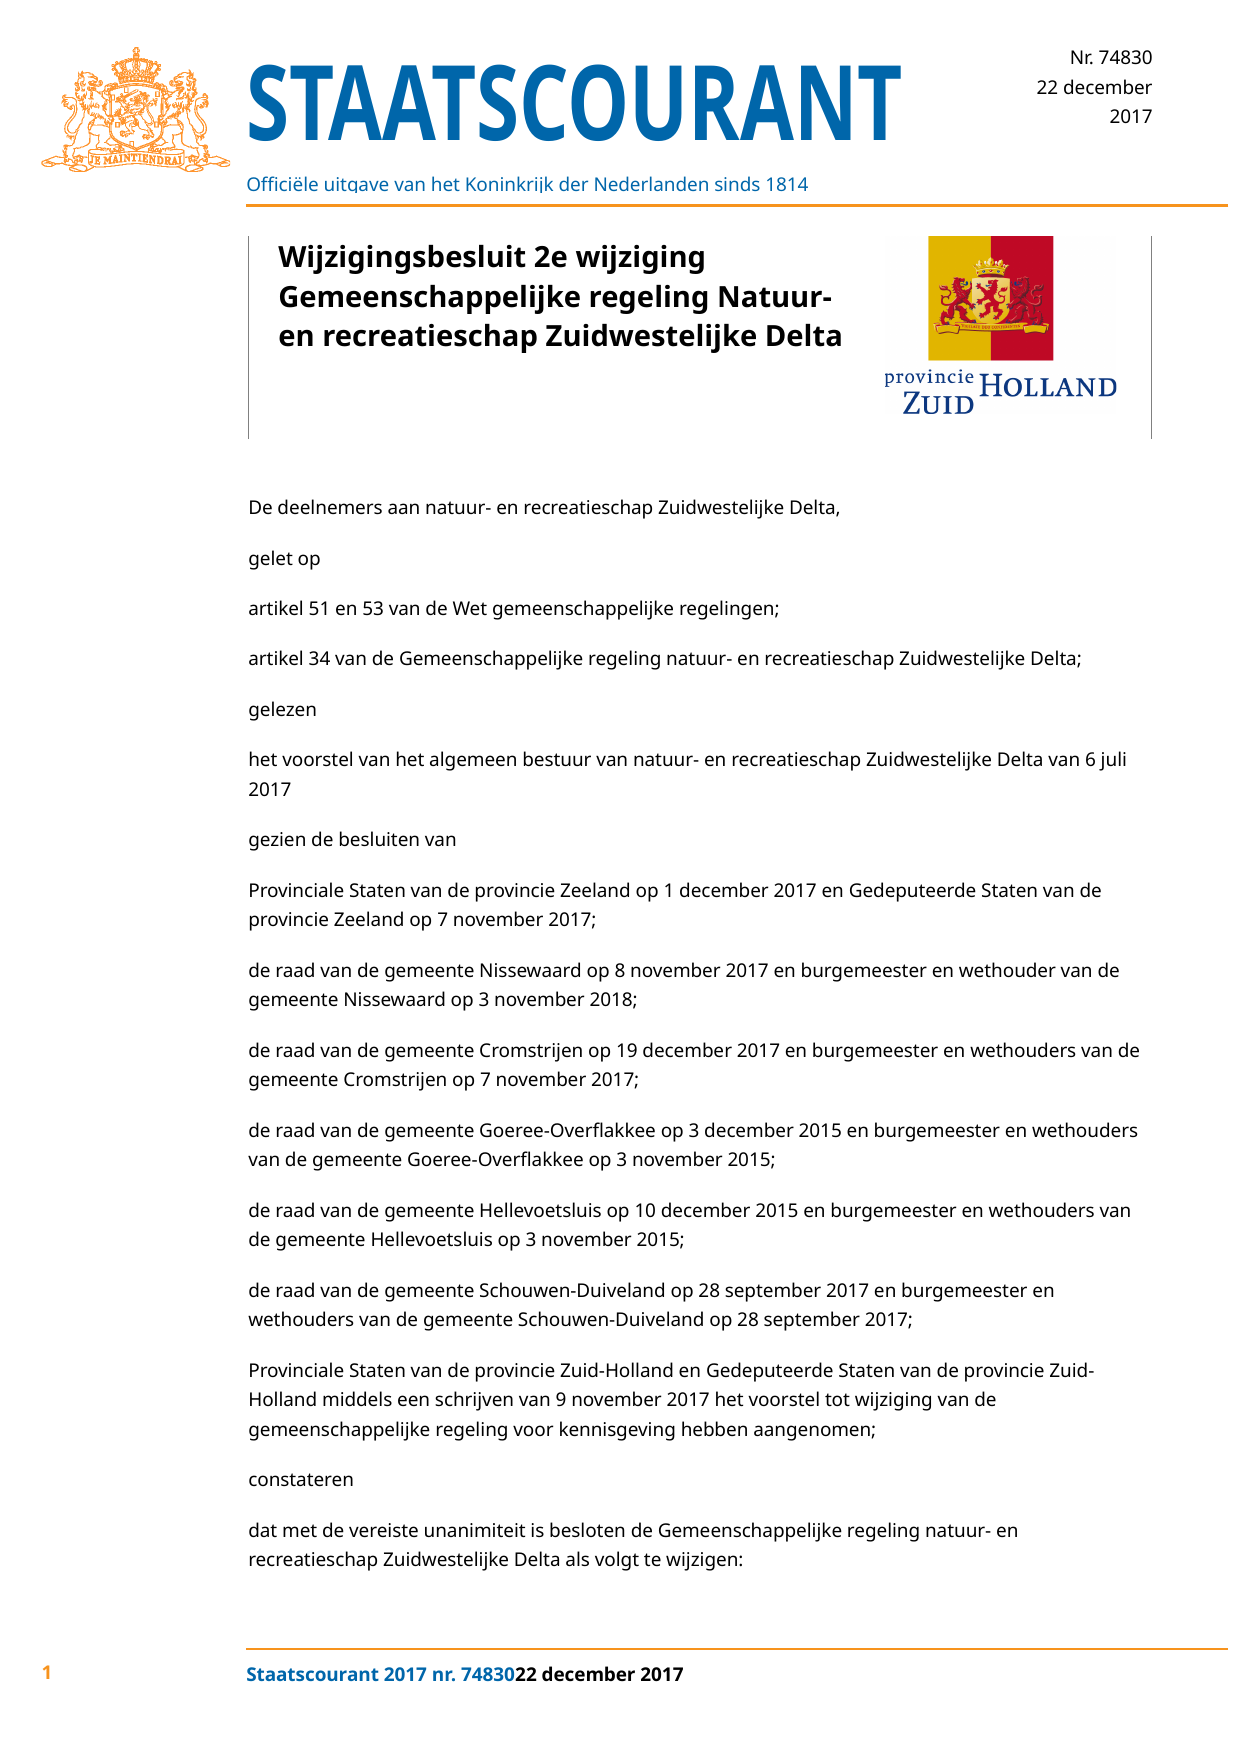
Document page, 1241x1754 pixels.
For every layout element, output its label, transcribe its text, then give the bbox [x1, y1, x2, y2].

text constateren [248, 1466, 1152, 1492]
text artikel 34 van de Gemeenschappelijke regeling natuur- en recreatieschap Zuidwestelijke Delta; [248, 646, 1152, 671]
text gelet op [248, 545, 1152, 571]
text Provinciale Staten van de provincie Zuid-Holland en Gedeputeerde Staten van de provincie Zuid-Holland middels een schrijven van 9 november 2017 het voorstel tot wijziging van de gemeenschappelijke regeling voor kennisgeving hebben aangenomen; [248, 1357, 1152, 1442]
table_header Wijzigingsbesluit 2e wijziging Gemeenschappelijke regeling Natuur- en recreatieschap Zuidwestelijke Delta [249, 236, 850, 439]
text artikel 51 en 53 van de Wet gemeenschappelijke regelingen; [248, 595, 1152, 621]
picture [885, 236, 1117, 414]
text de raad van de gemeente Schouwen-Duiveland op 28 september 2017 en burgemeester en wethouders van de gemeente Schouwen-Duiveland op 28 september 2017; [248, 1277, 1152, 1332]
text dat met de vereiste unanimiteit is besloten de Gemeenschappelijke regeling natuur- en recreatieschap Zuidwestelijke Delta als volgt te wijzigen: [248, 1517, 1152, 1572]
text gezien de besluiten van [248, 826, 1152, 852]
text het voorstel van het algemeen bestuur van natuur- en recreatieschap Zuidwestelijke Delta van 6 juli 2017 [248, 746, 1152, 802]
picture [41, 47, 231, 172]
text de raad van de gemeente Nissewaard op 8 november 2017 en burgemeester en wethouder van de gemeente Nissewaard op 3 november 2018; [248, 957, 1152, 1012]
table_header [850, 236, 885, 413]
table_header [850, 414, 1151, 439]
text gelezen [248, 696, 1152, 722]
text De deelnemers aan natuur- en recreatieschap Zuidwestelijke Delta, [248, 494, 1152, 520]
table_header [1117, 236, 1151, 413]
text de raad van de gemeente Cromstrijen op 19 december 2017 en burgemeester en wethouders van de gemeente Cromstrijen op 7 november 2017; [248, 1037, 1152, 1092]
text de raad van de gemeente Goeree-Overflakkee op 3 december 2015 en burgemeester en wethouders van de gemeente Goeree-Overflakkee op 3 november 2015; [248, 1117, 1152, 1172]
text Provinciale Staten van de provincie Zeeland op 1 december 2017 en Gedeputeerde Staten van de provincie Zeeland op 7 november 2017; [248, 877, 1152, 932]
text de raad van de gemeente Hellevoetsluis op 10 december 2015 en burgemeester en wethouders van de gemeente Hellevoetsluis op 3 november 2015; [248, 1197, 1152, 1252]
